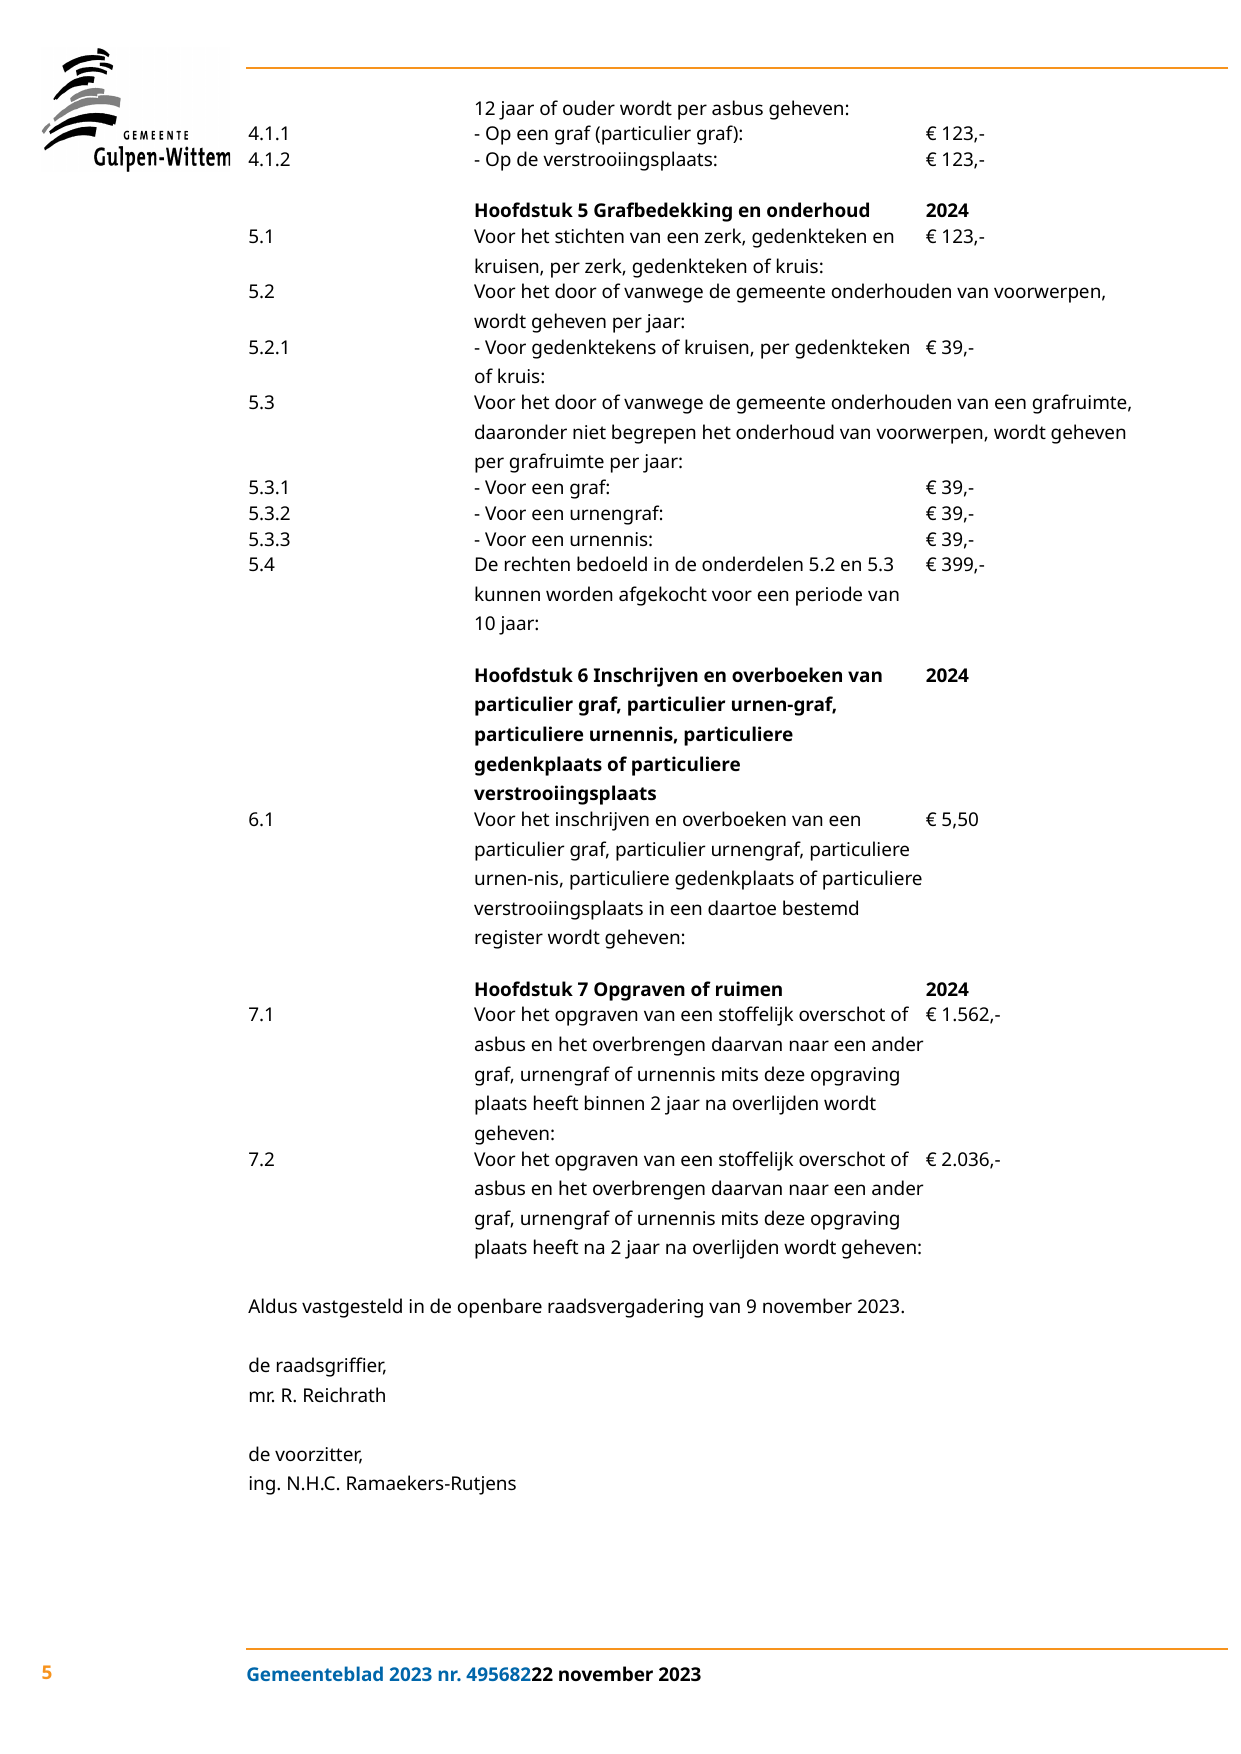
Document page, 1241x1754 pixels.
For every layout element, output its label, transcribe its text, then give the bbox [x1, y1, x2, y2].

table_cell [474, 636, 926, 662]
table_cell € 123,- [926, 146, 1152, 172]
table_cell Hoofdstuk 7 Opgraven of ruimen [474, 976, 926, 1002]
text ing. N.H.C. Ramaekers-Rutjens [248, 1471, 1152, 1496]
table_cell [248, 976, 474, 1002]
table_cell 5.2 [248, 279, 474, 334]
table_cell [926, 636, 1152, 662]
table_cell Hoofdstuk 5 Grafbedekking en onderhoud [474, 198, 926, 223]
table_cell 4.1.1 [248, 121, 474, 146]
table_cell 12 jaar of ouder wordt per asbus geheven: [474, 95, 926, 121]
table_cell € 39,- [926, 474, 1152, 500]
table_cell € 399,- [926, 551, 1152, 636]
table_cell 6.1 [248, 806, 474, 950]
table_cell - Voor gedenktekens of kruisen, per gedenkteken of kruis: [474, 334, 926, 389]
table_cell Voor het opgraven van een stoffelijk overschot of asbus en het overbrengen daarvan naar een ander graf, urnengraf of urnennis mits deze opgraving plaats heeft binnen 2 jaar na overlijden wordt geheven: [474, 1002, 926, 1146]
table_cell 5.1 [248, 224, 474, 279]
table_cell [474, 950, 926, 976]
table_cell - Voor een urnennis: [474, 526, 926, 551]
table_cell 5.2.1 [248, 334, 474, 389]
table_cell [926, 172, 1152, 198]
table_cell 2024 [926, 198, 1152, 223]
table_cell 5.3.3 [248, 526, 474, 551]
table_cell 4.1.2 [248, 146, 474, 172]
table_cell € 123,- [926, 224, 1152, 279]
table_cell 2024 [926, 976, 1152, 1002]
picture [41, 47, 231, 172]
table_cell [248, 198, 474, 223]
table_cell De rechten bedoeld in de onderdelen 5.2 en 5.3 kunnen worden afgekocht voor een periode van 10 jaar: [474, 551, 926, 636]
table_cell € 123,- [926, 121, 1152, 146]
table_cell - Op een graf (particulier graf): [474, 121, 926, 146]
text mr. R. Reichrath [248, 1382, 1152, 1407]
text Aldus vastgesteld in de openbare raadsvergadering van 9 november 2023. [248, 1293, 1152, 1319]
table_cell 2024 [926, 662, 1152, 806]
table_cell Voor het inschrijven en overboeken van een particulier graf, particulier urnengraf, particuliere urnen-nis, particuliere gedenkplaats of particuliere verstrooiingsplaats in een daartoe bestemd register wordt geheven: [474, 806, 926, 950]
table_cell 5.4 [248, 551, 474, 636]
table_cell 5.3 [248, 389, 474, 474]
table_cell - Voor een graf: [474, 474, 926, 500]
table_cell - Voor een urnengraf: [474, 500, 926, 526]
table_cell € 39,- [926, 500, 1152, 526]
table_cell Voor het door of vanwege de gemeente onderhouden van een grafruimte, daaronder niet begrepen het onderhoud van voorwerpen, wordt geheven per grafruimte per jaar: [474, 389, 1152, 474]
table_cell [248, 172, 474, 198]
text de voorzitter, [248, 1441, 1152, 1467]
text de raadsgriffier, [248, 1352, 1152, 1378]
table_cell 5.3.1 [248, 474, 474, 500]
table_cell Voor het opgraven van een stoffelijk overschot of asbus en het overbrengen daarvan naar een ander graf, urnengraf of urnennis mits deze opgraving plaats heeft na 2 jaar na overlijden wordt geheven: [474, 1146, 926, 1260]
table_cell 7.1 [248, 1002, 474, 1146]
table_cell [248, 95, 474, 121]
table_cell € 1.562,- [926, 1002, 1152, 1146]
table_cell [248, 636, 474, 662]
table_cell - Op de verstrooiingsplaats: [474, 146, 926, 172]
table_cell € 39,- [926, 334, 1152, 389]
table_cell [474, 172, 926, 198]
table_cell 7.2 [248, 1146, 474, 1260]
table_cell 5.3.2 [248, 500, 474, 526]
table_cell [926, 95, 1152, 121]
table_cell € 39,- [926, 526, 1152, 551]
table_cell € 2.036,- [926, 1146, 1152, 1260]
table_cell [248, 950, 474, 976]
table_cell [248, 662, 474, 806]
table_cell Voor het door of vanwege de gemeente onderhouden van voorwerpen, wordt geheven per jaar: [474, 279, 1152, 334]
table_cell € 5,50 [926, 806, 1152, 950]
table_cell Voor het stichten van een zerk, gedenkteken en kruisen, per zerk, gedenkteken of kruis: [474, 224, 926, 279]
table_cell [926, 950, 1152, 976]
table_cell Hoofdstuk 6 Inschrijven en overboeken van particulier graf, particulier urnen-graf, particuliere urnennis, particuliere gedenkplaats of particuliere verstrooiingsplaats [474, 662, 926, 806]
